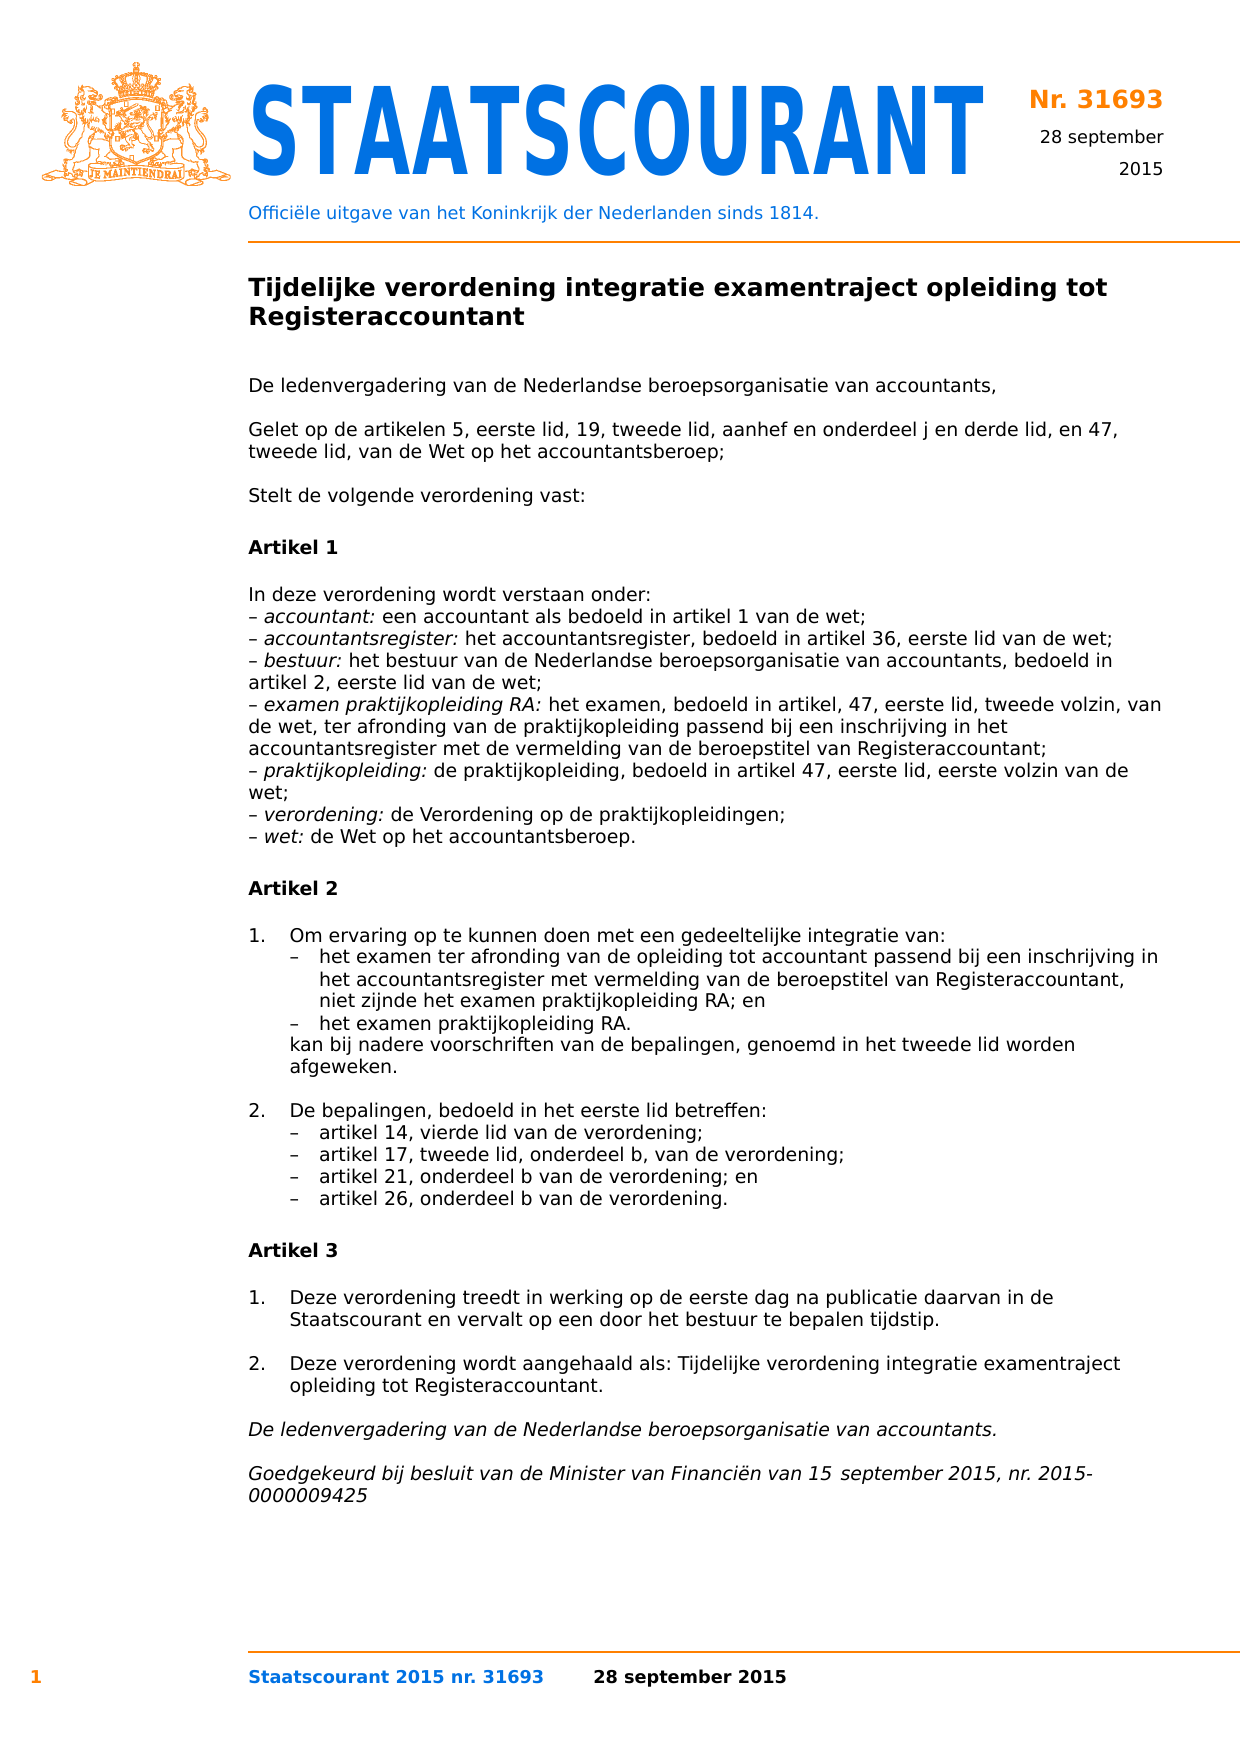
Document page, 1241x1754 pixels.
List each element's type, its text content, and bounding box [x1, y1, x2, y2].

table_header Nr. 31693 [998, 62, 1240, 121]
text Goedgekeurd bij besluit van de Minister van Financiën van 15 september 2015, nr. 2015-0000009425 [248, 1463, 1163, 1507]
subtitle Tijdelijke verordening integratie examentraject opleiding tot Registeraccountant [248, 273, 1163, 331]
table_header [25, 62, 248, 241]
text kan bij nadere voorschriften van de bepalingen, genoemd in het tweede lid worden afgeweken. [289, 1034, 1163, 1078]
text – artikel 21, onderdeel b van de verordening; en [289, 1166, 1163, 1188]
text In deze verordening wordt verstaan onder: [248, 584, 1163, 606]
subtitle Artikel 1 [248, 537, 1163, 559]
text – het examen ter afronding van de opleiding tot accountant passend bij een inschrijving in het accountantsregister met vermelding van de beroepstitel van Registeraccountant, niet zijnde het examen praktijkopleiding RA; en [289, 946, 1163, 1012]
text – artikel 26, onderdeel b van de verordening. [289, 1188, 1163, 1210]
text – het examen praktijkopleiding RA. [289, 1012, 1163, 1034]
picture [41, 62, 231, 186]
text – praktijkopleiding: de praktijkopleiding, bedoeld in artikel 47, eerste lid, eerste volzin van de wet; [248, 759, 1163, 803]
subtitle Artikel 2 [248, 877, 1163, 899]
text Gelet op de artikelen 5, eerste lid, 19, tweede lid, aanhef en onderdeel j en derde lid, en 47, tweede lid, van de Wet op het accountantsberoep; [248, 419, 1163, 463]
text De ledenvergadering van de Nederlandse beroepsorganisatie van accountants, [248, 375, 1163, 397]
table_cell 28 september [998, 121, 1240, 153]
text 1. Om ervaring op te kunnen doen met een gedeeltelijke integratie van: [248, 924, 1163, 946]
subtitle Artikel 3 [248, 1240, 1163, 1262]
text De ledenvergadering van de Nederlandse beroepsorganisatie van accountants. [248, 1419, 1163, 1441]
table_cell 2015 [998, 153, 1240, 203]
table_cell Officiële uitgave van het Koninkrijk der Nederlanden sinds 1814. [248, 203, 1240, 241]
text Stelt de volgende verordening vast: [248, 485, 1163, 507]
text – wet: de Wet op het accountantsberoep. [248, 826, 1163, 847]
text – verordening: de Verordening op de praktijkopleidingen; [248, 803, 1163, 826]
table_header STAATSCOURANT [248, 62, 998, 203]
text – accountant: een accountant als bedoeld in artikel 1 van de wet; [248, 606, 1163, 628]
text – bestuur: het bestuur van de Nederlandse beroepsorganisatie van accountants, bedoeld in artikel 2, eerste lid van de wet; [248, 650, 1163, 694]
text – examen praktijkopleiding RA: het examen, bedoeld in artikel, 47, eerste lid, tweede volzin, van de wet, ter afronding van de praktijkopleiding passend bij een inschrijving in het accountantsregister met de vermelding van de beroepstitel van Registeraccountant; [248, 694, 1163, 759]
text – artikel 17, tweede lid, onderdeel b, van de verordening; [289, 1144, 1163, 1166]
text 1. Deze verordening treedt in werking op de eerste dag na publicatie daarvan in de Staatscourant en vervalt op een door het bestuur te bepalen tijdstip. [248, 1287, 1163, 1331]
text 2. Deze verordening wordt aangehaald als: Tijdelijke verordening integratie examentraject opleiding tot Registeraccountant. [248, 1353, 1163, 1397]
text – accountantsregister: het accountantsregister, bedoeld in artikel 36, eerste lid van de wet; [248, 628, 1163, 650]
text 2. De bepalingen, bedoeld in het eerste lid betreffen: [248, 1100, 1163, 1122]
text – artikel 14, vierde lid van de verordening; [289, 1122, 1163, 1144]
